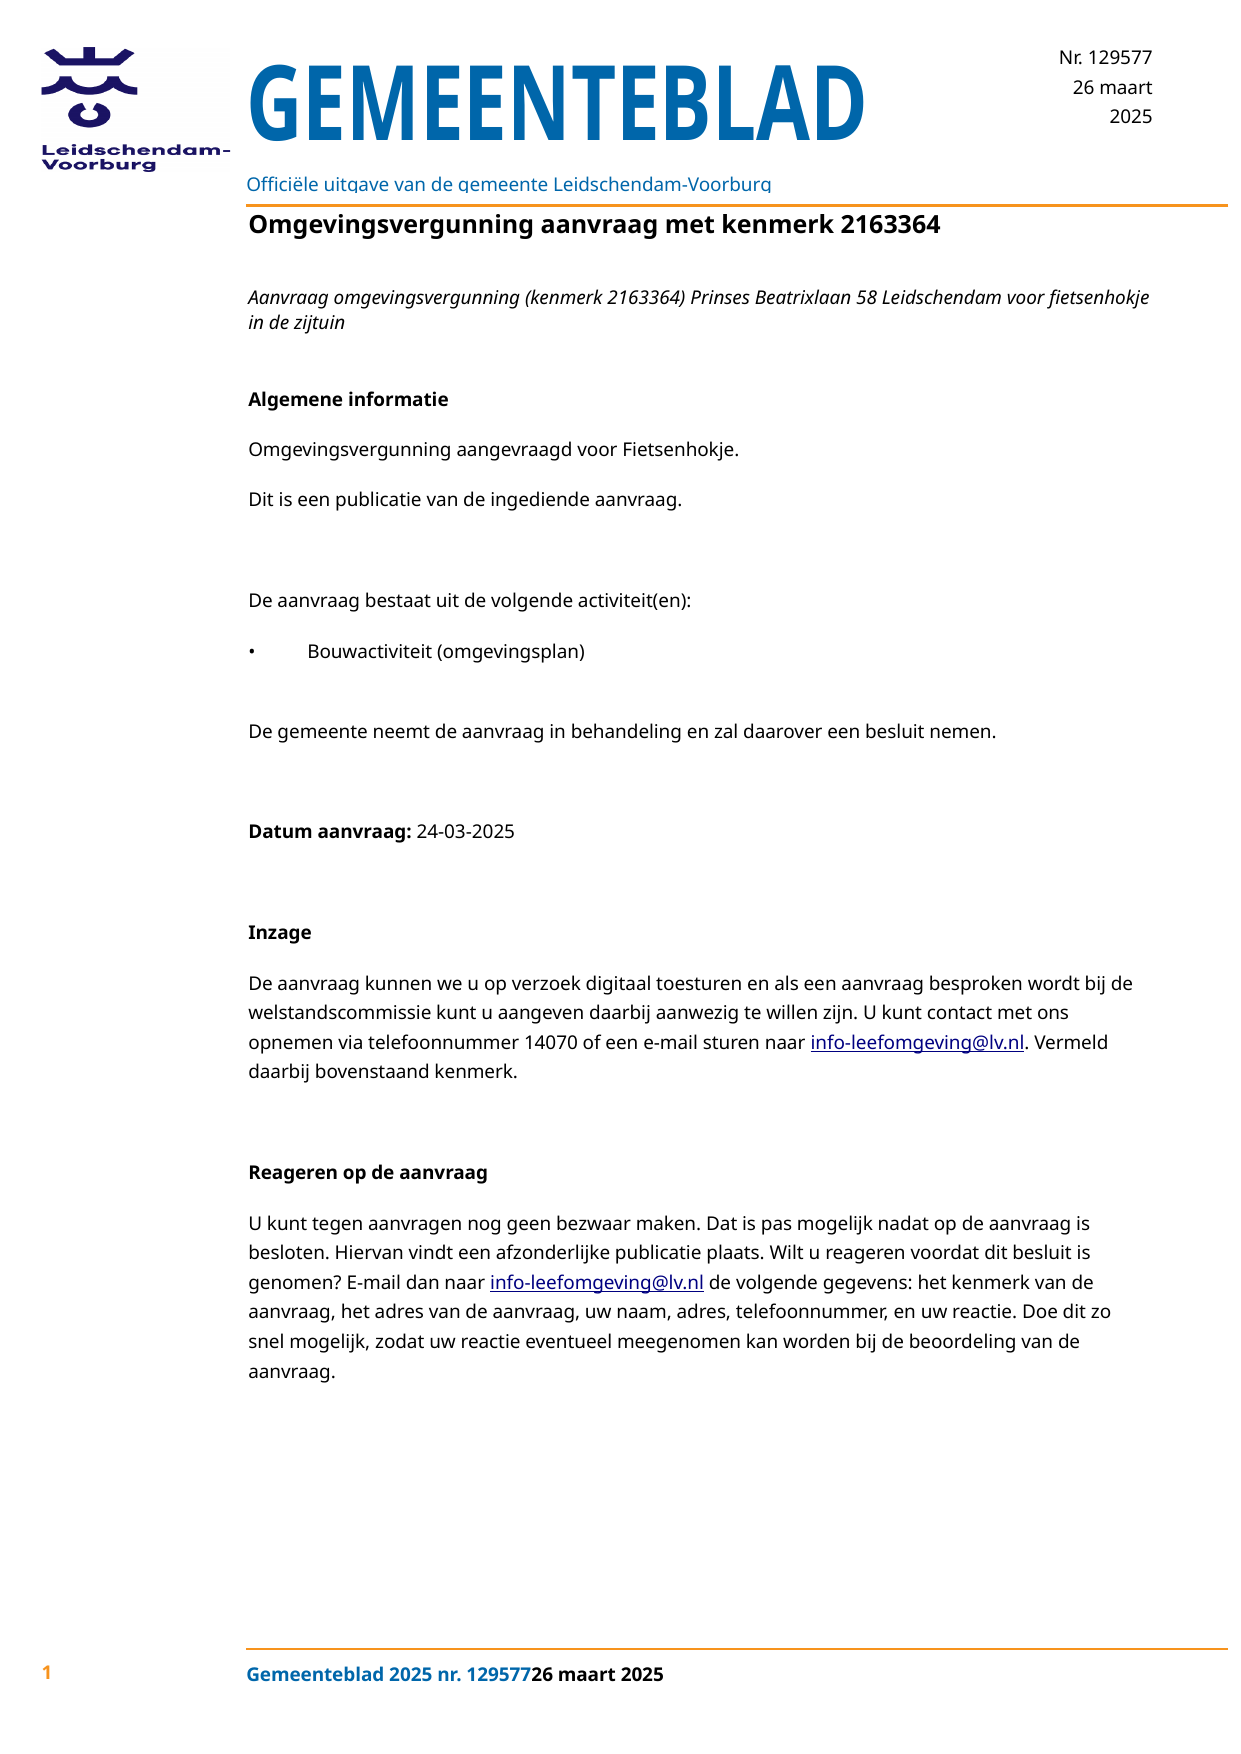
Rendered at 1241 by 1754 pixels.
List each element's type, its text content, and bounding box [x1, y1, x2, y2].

text Algemene informatie [248, 386, 1152, 411]
picture [41, 47, 231, 172]
text Reageren op de aanvraag [248, 1159, 1152, 1185]
text Inzage [248, 919, 1152, 945]
text U kunt tegen aanvragen nog geen bezwaar maken. Dat is pas mogelijk nadat op de aanvraag is besloten. Hiervan vindt een afzonderlijke publicatie plaats. Wilt u reageren voordat dit besluit is genomen? E-mail dan naar info-leefomgeving@lv.nl de volgende gegevens: het kenmerk van de aanvraag, het adres van de aanvraag, uw naam, adres, telefoonnummer, en uw reactie. Doe dit zo snel mogelijk, zodat uw reactie eventueel meegenomen kan worden bij de beoordeling van de aanvraag. [248, 1210, 1152, 1383]
text De aanvraag bestaat uit de volgende activiteit(en): [248, 587, 1152, 613]
text De aanvraag kunnen we u op verzoek digitaal toesturen en als een aanvraag besproken wordt bij de welstandscommissie kunt u aangeven daarbij aanwezig te willen zijn. U kunt contact met ons opnemen via telefoonnummer 14070 of een e-mail sturen naar info-leefomgeving@lv.nl. Vermeld daarbij bovenstaand kenmerk. [248, 970, 1152, 1084]
text Datum aanvraag: 24-03-2025 [248, 819, 1152, 844]
text De gemeente neemt de aanvraag in behandeling en zal daarover een besluit nemen. [248, 718, 1152, 743]
text Omgevingsvergunning aanvraag met kenmerk 2163364 [248, 207, 1152, 241]
text Dit is een publicatie van de ingediende aanvraag. [248, 487, 1152, 512]
list Bouwactiviteit (omgevingsplan) [248, 638, 1152, 663]
text Omgevingsvergunning aangevraagd voor Fietsenhokje. [248, 436, 1152, 462]
text Aanvraag omgevingsvergunning (kenmerk 2163364) Prinses Beatrixlaan 58 Leidschendam voor fietsenhokje in de zijtuin [248, 284, 1152, 335]
